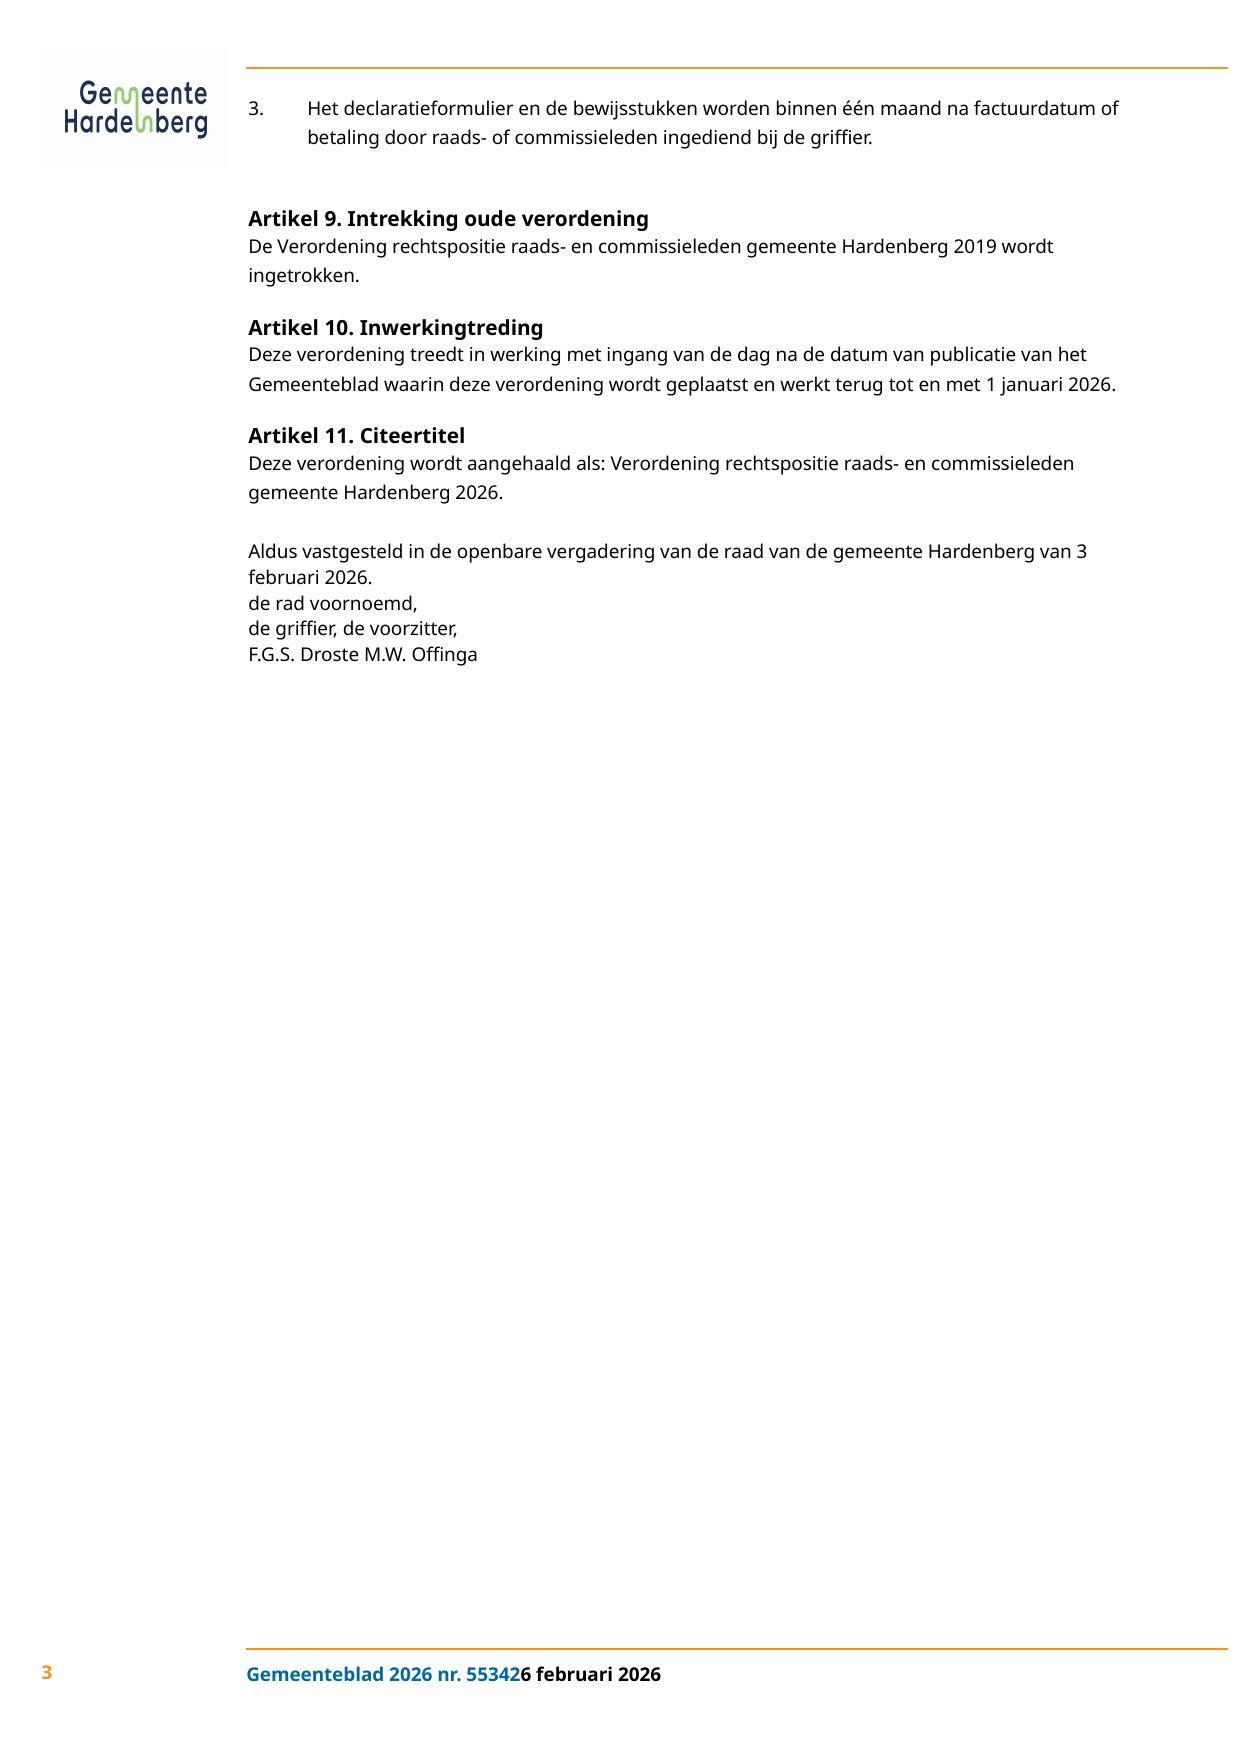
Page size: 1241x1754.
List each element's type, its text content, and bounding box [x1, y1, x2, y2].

text Artikel 11. Citeertitel [248, 421, 1152, 450]
text de griffier, de voorzitter, [248, 616, 1152, 641]
text Artikel 9. Intrekking oude verordening [248, 204, 1152, 233]
text de rad voornoemd, [248, 590, 1152, 616]
text Deze verordening wordt aangehaald als: Verordening rechtspositie raads- en commissieleden gemeente Hardenberg 2026. [248, 450, 1152, 505]
text De Verordening rechtspositie raads- en commissieleden gemeente Hardenberg 2019 wordt ingetrokken. [248, 233, 1152, 288]
text Deze verordening treedt in werking met ingang van de dag na de datum van publicatie van het Gemeenteblad waarin deze verordening wordt geplaatst en werkt terug tot en met 1 januari 2026. [248, 341, 1152, 397]
picture [41, 47, 231, 172]
text Artikel 10. Inwerkingtreding [248, 313, 1152, 341]
text F.G.S. Droste M.W. Offinga [248, 641, 1152, 667]
list Het declaratieformulier en de bewijsstukken worden binnen één maand na factuurdatum of betaling door raads- of commissieleden ingediend bij de griffier. [248, 95, 1152, 150]
text Aldus vastgesteld in de openbare vergadering van de raad van de gemeente Hardenberg van 3 februari 2026. [248, 538, 1152, 590]
